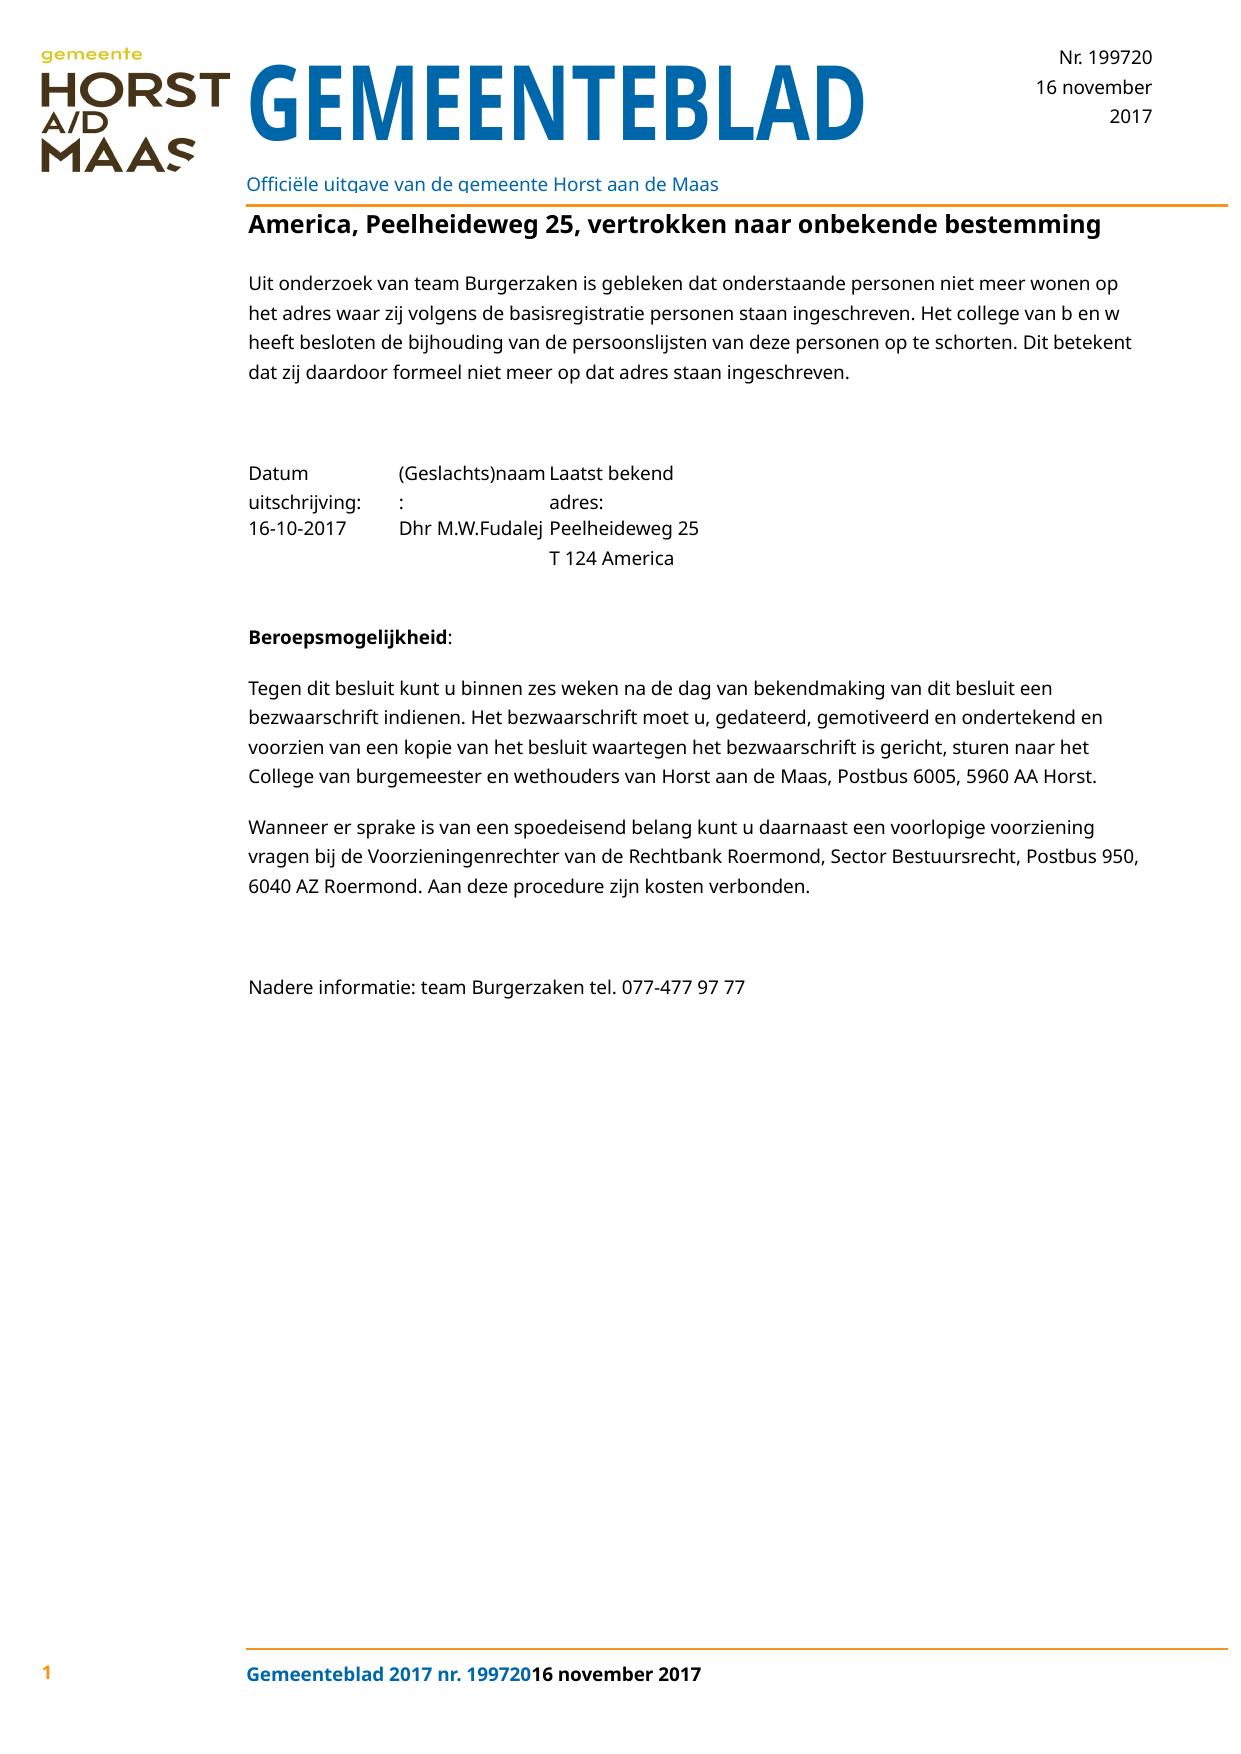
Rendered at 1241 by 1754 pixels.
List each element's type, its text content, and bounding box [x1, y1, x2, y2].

text Wanneer er sprake is van een spoedeisend belang kunt u daarnaast een voorlopige voorziening vragen bij de Voorzieningenrechter van de Rechtbank Roermond, Sector Bestuursrecht, Postbus 950, 6040 AZ Roermond. Aan deze procedure zijn kosten verbonden. [248, 814, 1152, 899]
text Tegen dit besluit kunt u binnen zes weken na de dag van bekendmaking van dit besluit een bezwaarschrift indienen. Het bezwaarschrift moet u, gedateerd, gemotiveerd en ondertekend en voorzien van een kopie van het besluit waartegen het bezwaarschrift is gericht, sturen naar het College van burgemeester en wethouders van Horst aan de Maas, Postbus 6005, 5960 AA Horst. [248, 675, 1152, 789]
table_header Laatst bekend adres: [549, 460, 700, 515]
table_cell Peelheideweg 25 T 124 America [549, 515, 700, 571]
picture [41, 47, 231, 172]
table_cell Dhr M.W.Fudalej [399, 515, 549, 571]
table_header (Geslachts)naam: [399, 460, 549, 515]
text America, Peelheideweg 25, vertrokken naar onbekende bestemming [248, 207, 1152, 241]
table_header Datum uitschrijving: [248, 460, 398, 515]
text Uit onderzoek van team Burgerzaken is gebleken dat onderstaande personen niet meer wonen op het adres waar zij volgens de basisregistratie personen staan ingeschreven. Het college van b en w heeft besloten de bijhouding van de persoonslijsten van deze personen op te schorten. Dit betekent dat zij daardoor formeel niet meer op dat adres staan ingeschreven. [248, 270, 1152, 385]
text Nadere informatie: team Burgerzaken tel. 077-477 97 77 [248, 974, 1152, 999]
table_cell 16-10-2017 [248, 515, 398, 571]
text Beroepsmogelijkheid: [248, 624, 1152, 650]
